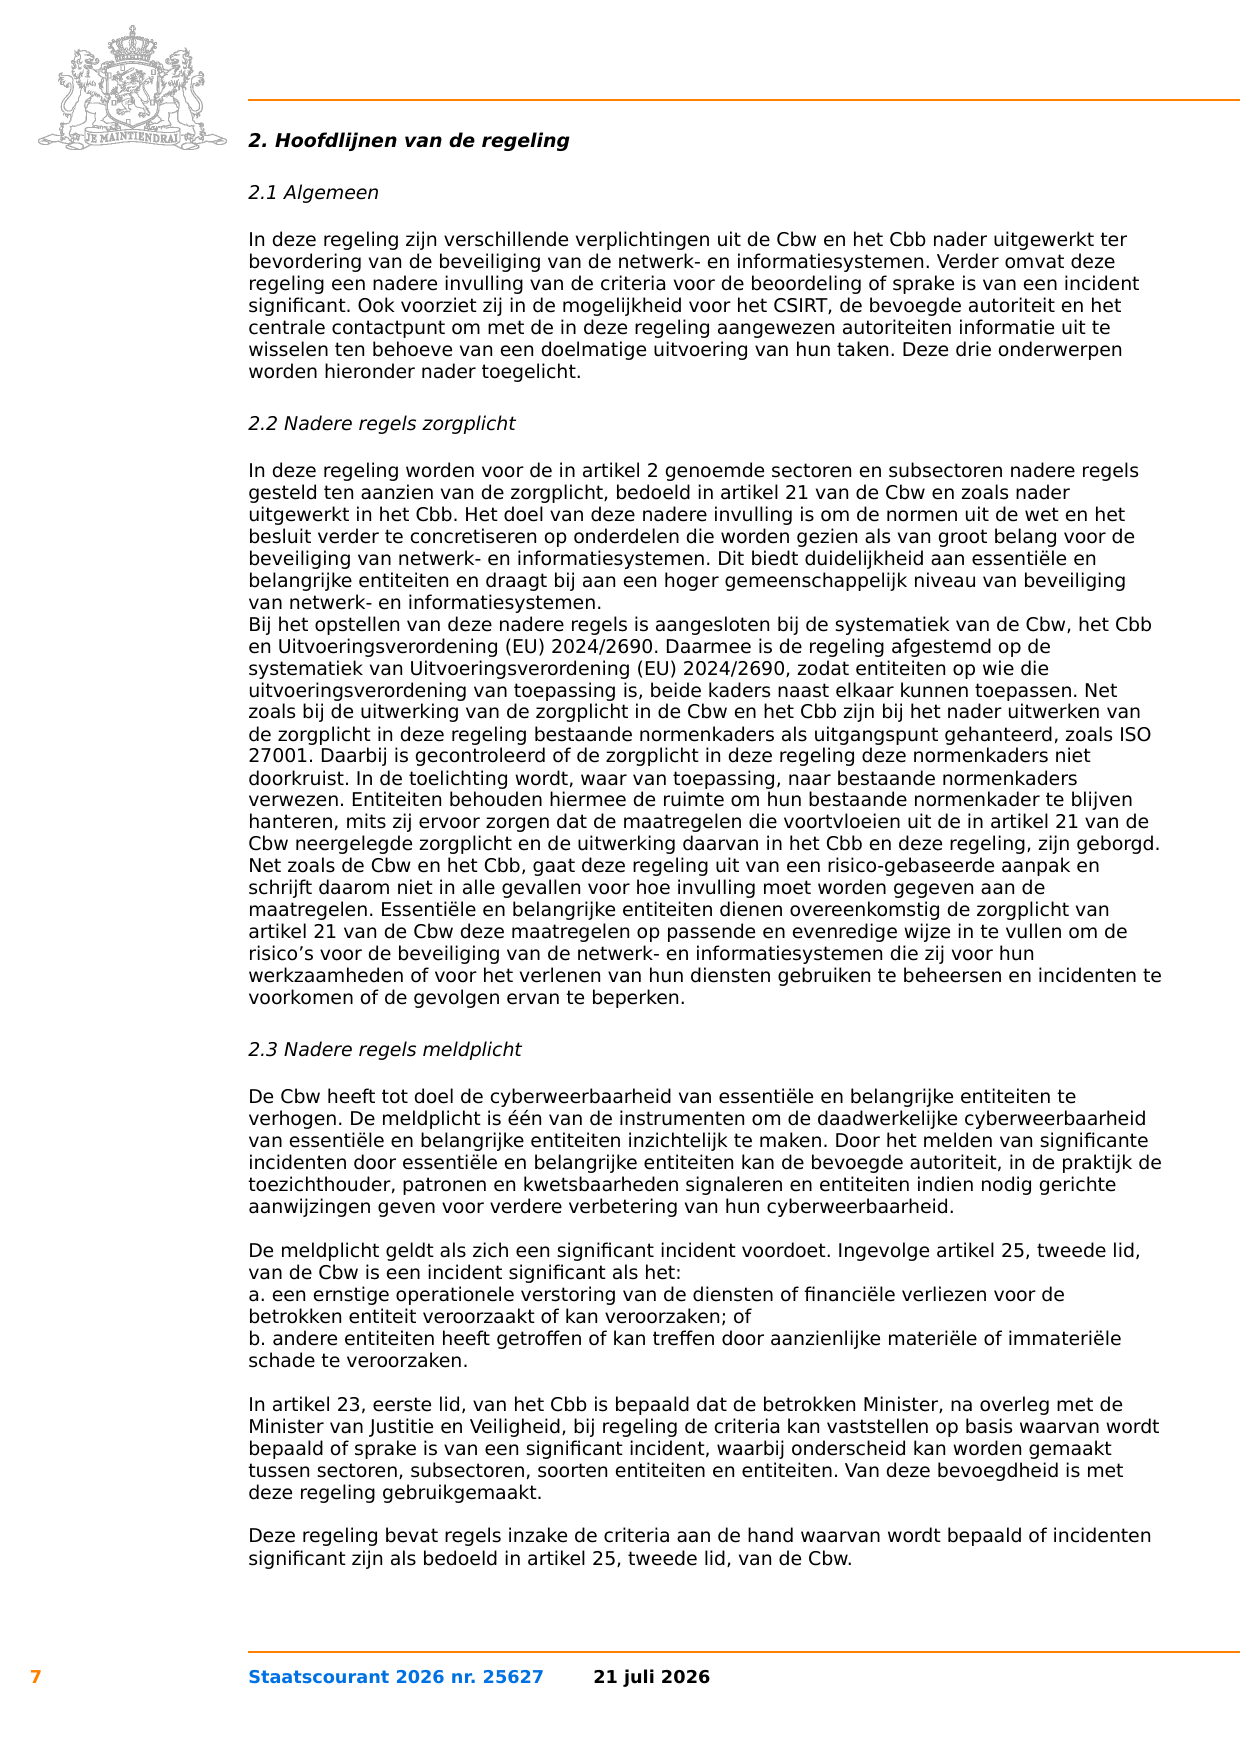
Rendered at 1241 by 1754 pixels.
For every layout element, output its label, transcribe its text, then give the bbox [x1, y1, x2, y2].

text In deze regeling zijn verschillende verplichtingen uit de Cbw en het Cbb nader uitgewerkt ter bevordering van de beveiliging van de netwerk- en informatiesystemen. Verder omvat deze regeling een nadere invulling van de criteria voor de beoordeling of sprake is van een incident significant. Ook voorziet zij in de mogelijkheid voor het CSIRT, de bevoegde autoriteit en het centrale contactpunt om met de in deze regeling aangewezen autoriteiten informatie uit te wisselen ten behoeve van een doelmatige uitvoering van hun taken. Deze drie onderwerpen worden hieronder nader toegelicht. [248, 229, 1163, 383]
text In deze regeling worden voor de in artikel 2 genoemde sectoren en subsectoren nadere regels gesteld ten aanzien van de zorgplicht, bedoeld in artikel 21 van de Cbw en zoals nader uitgewerkt in het Cbb. Het doel van deze nadere invulling is om de normen uit de wet en het besluit verder te concretiseren op onderdelen die worden gezien als van groot belang voor de beveiliging van netwerk- en informatiesystemen. Dit biedt duidelijkheid aan essentiële en belangrijke entiteiten en draagt bij aan een hoger gemeenschappelijk niveau van beveiliging van netwerk- en informatiesystemen. [248, 460, 1163, 613]
text b. andere entiteiten heeft getroffen of kan treffen door aanzienlijke materiële of immateriële schade te veroorzaken. [248, 1328, 1163, 1372]
subtitle 2.3 Nadere regels meldplicht [248, 1039, 1163, 1061]
picture [38, 25, 227, 150]
text a. een ernstige operationele verstoring van de diensten of financiële verliezen voor de betrokken entiteit veroorzaakt of kan veroorzaken; of [248, 1284, 1163, 1328]
text De Cbw heeft tot doel de cyberweerbaarheid van essentiële en belangrijke entiteiten te verhogen. De meldplicht is één van de instrumenten om de daadwerkelijke cyberweerbaarheid van essentiële en belangrijke entiteiten inzichtelijk te maken. Door het melden van significante incidenten door essentiële en belangrijke entiteiten kan de bevoegde autoriteit, in de praktijk de toezichthouder, patronen en kwetsbaarheden signaleren en entiteiten indien nodig gerichte aanwijzingen geven voor verdere verbetering van hun cyberweerbaarheid. [248, 1086, 1163, 1218]
text Bij het opstellen van deze nadere regels is aangesloten bij de systematiek van de Cbw, het Cbb en Uitvoeringsverordening (EU) 2024/2690. Daarmee is de regeling afgestemd op de systematiek van Uitvoeringsverordening (EU) 2024/2690, zodat entiteiten op wie die uitvoeringsverordening van toepassing is, beide kaders naast elkaar kunnen toepassen. Net zoals bij de uitwerking van de zorgplicht in de Cbw en het Cbb zijn bij het nader uitwerken van de zorgplicht in deze regeling bestaande normenkaders als uitgangspunt gehanteerd, zoals ISO 27001. Daarbij is gecontroleerd of de zorgplicht in deze regeling deze normenkaders niet doorkruist. In de toelichting wordt, waar van toepassing, naar bestaande normenkaders verwezen. Entiteiten behouden hiermee de ruimte om hun bestaande normenkader te blijven hanteren, mits zij ervoor zorgen dat de maatregelen die voortvloeien uit de in artikel 21 van de Cbw neergelegde zorgplicht en de uitwerking daarvan in het Cbb en deze regeling, zijn geborgd. Net zoals de Cbw en het Cbb, gaat deze regeling uit van een risico-gebaseerde aanpak en schrijft daarom niet in alle gevallen voor hoe invulling moet worden gegeven aan de maatregelen. Essentiële en belangrijke entiteiten dienen overeenkomstig de zorgplicht van artikel 21 van de Cbw deze maatregelen op passende en evenredige wijze in te vullen om de risico’s voor de beveiliging van de netwerk- en informatiesystemen die zij voor hun werkzaamheden of voor het verlenen van hun diensten gebruiken te beheersen en incidenten te voorkomen of de gevolgen ervan te beperken. [248, 613, 1163, 1009]
subtitle 2.2 Nadere regels zorgplicht [248, 413, 1163, 435]
subtitle 2. Hoofdlijnen van de regeling [248, 130, 1163, 152]
text De meldplicht geldt als zich een significant incident voordoet. Ingevolge artikel 25, tweede lid, van de Cbw is een incident significant als het: [248, 1240, 1163, 1284]
subtitle 2.1 Algemeen [248, 182, 1163, 204]
text In artikel 23, eerste lid, van het Cbb is bepaald dat de betrokken Minister, na overleg met de Minister van Justitie en Veiligheid, bij regeling de criteria kan vaststellen op basis waarvan wordt bepaald of sprake is van een significant incident, waarbij onderscheid kan worden gemaakt tussen sectoren, subsectoren, soorten entiteiten en entiteiten. Van deze bevoegdheid is met deze regeling gebruikgemaakt. [248, 1394, 1163, 1503]
text Deze regeling bevat regels inzake de criteria aan de hand waarvan wordt bepaald of incidenten significant zijn als bedoeld in artikel 25, tweede lid, van de Cbw. [248, 1525, 1163, 1569]
